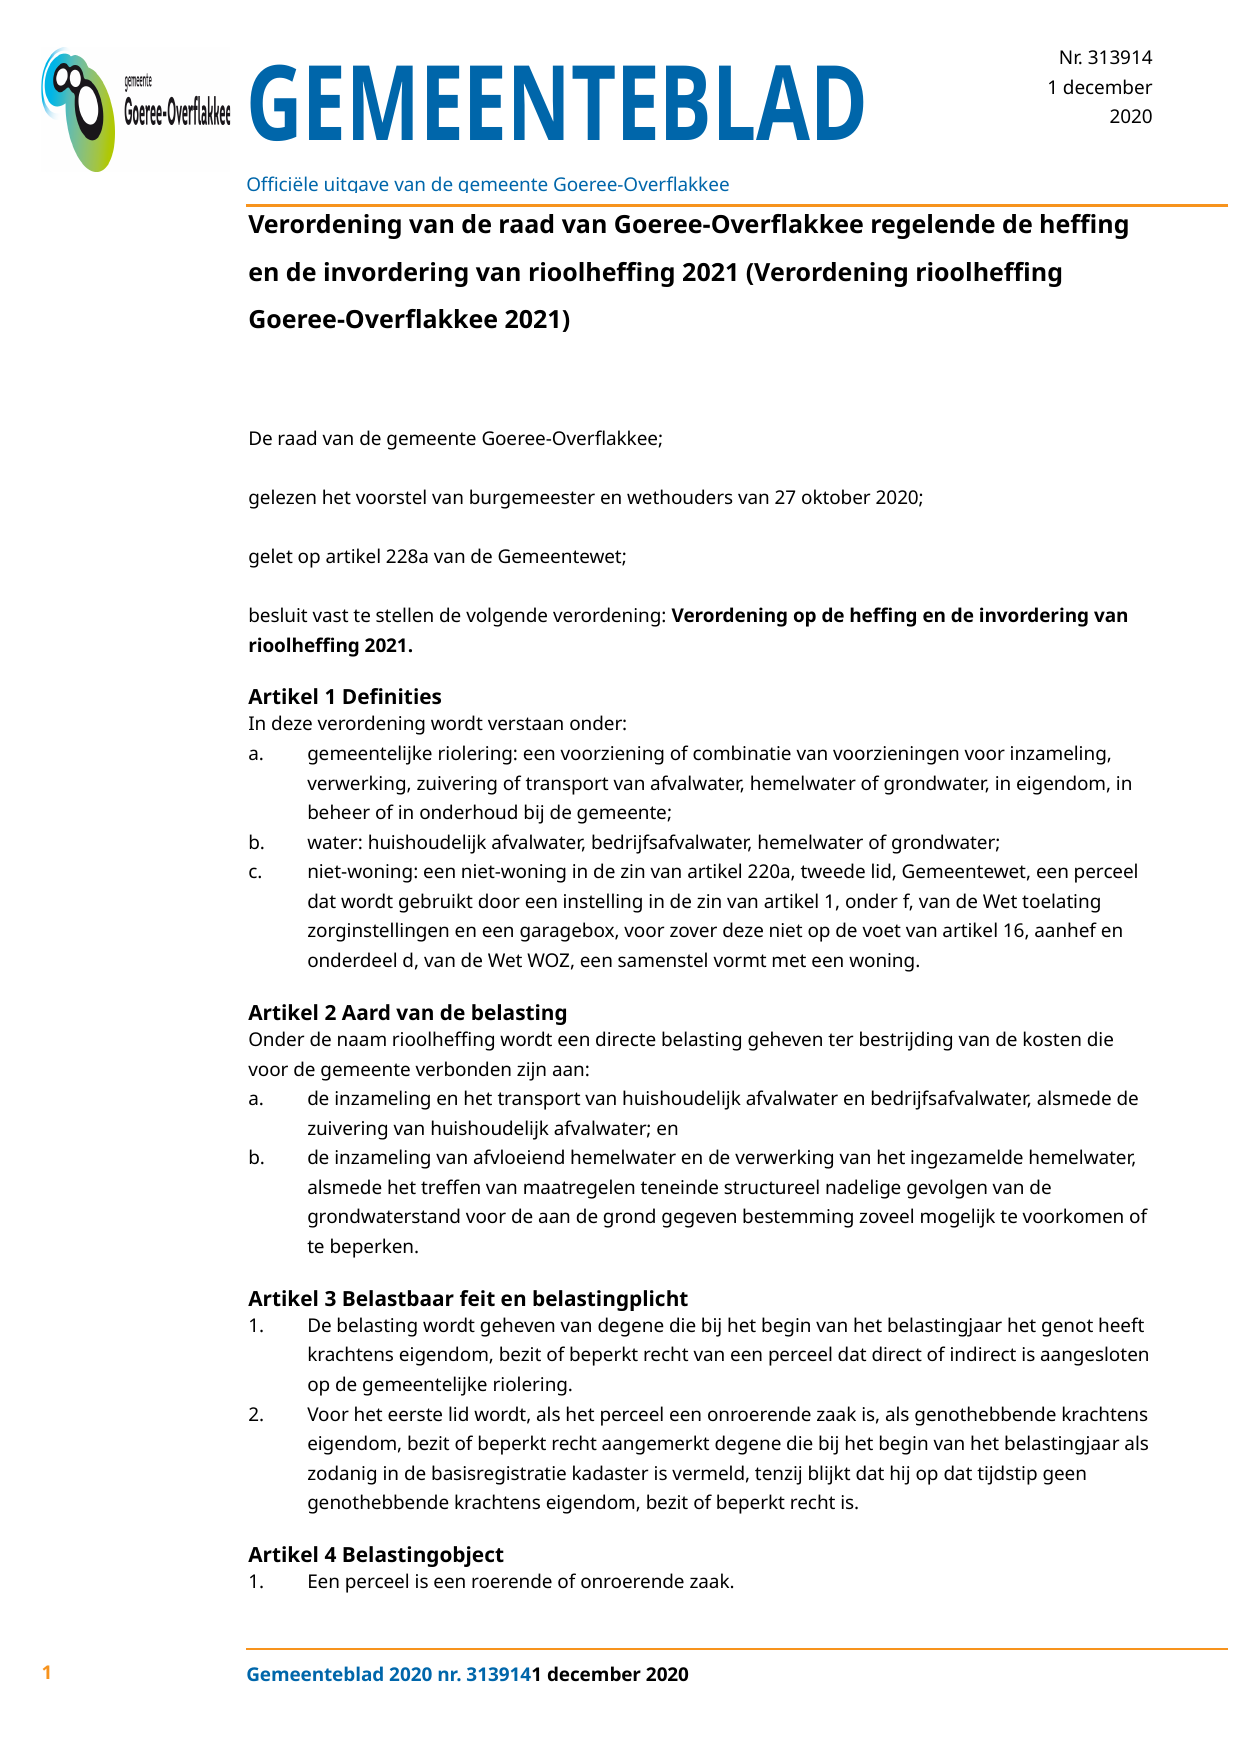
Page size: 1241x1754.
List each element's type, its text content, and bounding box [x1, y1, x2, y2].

picture [41, 47, 231, 172]
list Een perceel is een roerende of onroerende zaak. [248, 1568, 1152, 1594]
text Artikel 4 Belastingobject [248, 1540, 1152, 1568]
list water: huishoudelijk afvalwater, bedrijfsafvalwater, hemelwater of grondwater; [248, 829, 1152, 855]
text Onder de naam rioolheffing wordt een directe belasting geheven ter bestrijding van de kosten die voor de gemeente verbonden zijn aan: [248, 1026, 1152, 1081]
text Artikel 2 Aard van de belasting [248, 998, 1152, 1026]
list de inzameling en het transport van huishoudelijk afvalwater en bedrijfsafvalwater, alsmede de zuivering van huishoudelijk afvalwater; en [248, 1085, 1152, 1141]
text besluit vast te stellen de volgende verordening: Verordening op de heffing en de invordering van rioolheffing 2021. [248, 602, 1152, 657]
text gelet op artikel 228a van de Gemeentewet; [248, 543, 1152, 569]
list De belasting wordt geheven van degene die bij het begin van het belastingjaar het genot heeft krachtens eigendom, bezit of beperkt recht van een perceel dat direct of indirect is aangesloten op de gemeentelijke riolering. [248, 1312, 1152, 1397]
list Voor het eerste lid wordt, als het perceel een onroerende zaak is, als genothebbende krachtens eigendom, bezit of beperkt recht aangemerkt degene die bij het begin van het belastingjaar als zodanig in de basisregistratie kadaster is vermeld, tenzij blijkt dat hij op dat tijdstip geen genothebbende krachtens eigendom, bezit of beperkt recht is. [248, 1401, 1152, 1515]
list gemeentelijke riolering: een voorziening of combinatie van voorzieningen voor inzameling, verwerking, zuivering of transport van afvalwater, hemelwater of grondwater, in eigendom, in beheer of in onderhoud bij de gemeente; [248, 740, 1152, 825]
text Verordening van de raad van Goeree-Overflakkee regelende de heffing en de invordering van rioolheffing 2021 (Verordening rioolheffing Goeree-Overflakkee 2021) [248, 207, 1152, 336]
text De raad van de gemeente Goeree-Overflakkee; [248, 425, 1152, 450]
text In deze verordening wordt verstaan onder: [248, 711, 1152, 736]
list de inzameling van afvloeiend hemelwater en de verwerking van het ingezamelde hemelwater, alsmede het treffen van maatregelen teneinde structureel nadelige gevolgen van de grondwaterstand voor de aan de grond gegeven bestemming zoveel mogelijk te voorkomen of te beperken. [248, 1144, 1152, 1259]
text gelezen het voorstel van burgemeester en wethouders van 27 oktober 2020; [248, 484, 1152, 509]
text Artikel 1 Definities [248, 682, 1152, 711]
text Artikel 3 Belastbaar feit en belastingplicht [248, 1284, 1152, 1312]
list niet-woning: een niet-woning in de zin van artikel 220a, tweede lid, Gemeentewet, een perceel dat wordt gebruikt door een instelling in de zin van artikel 1, onder f, van de Wet toelating zorginstellingen en een garagebox, voor zover deze niet op de voet van artikel 16, aanhef en onderdeel d, van de Wet WOZ, een samenstel vormt met een woning. [248, 858, 1152, 973]
